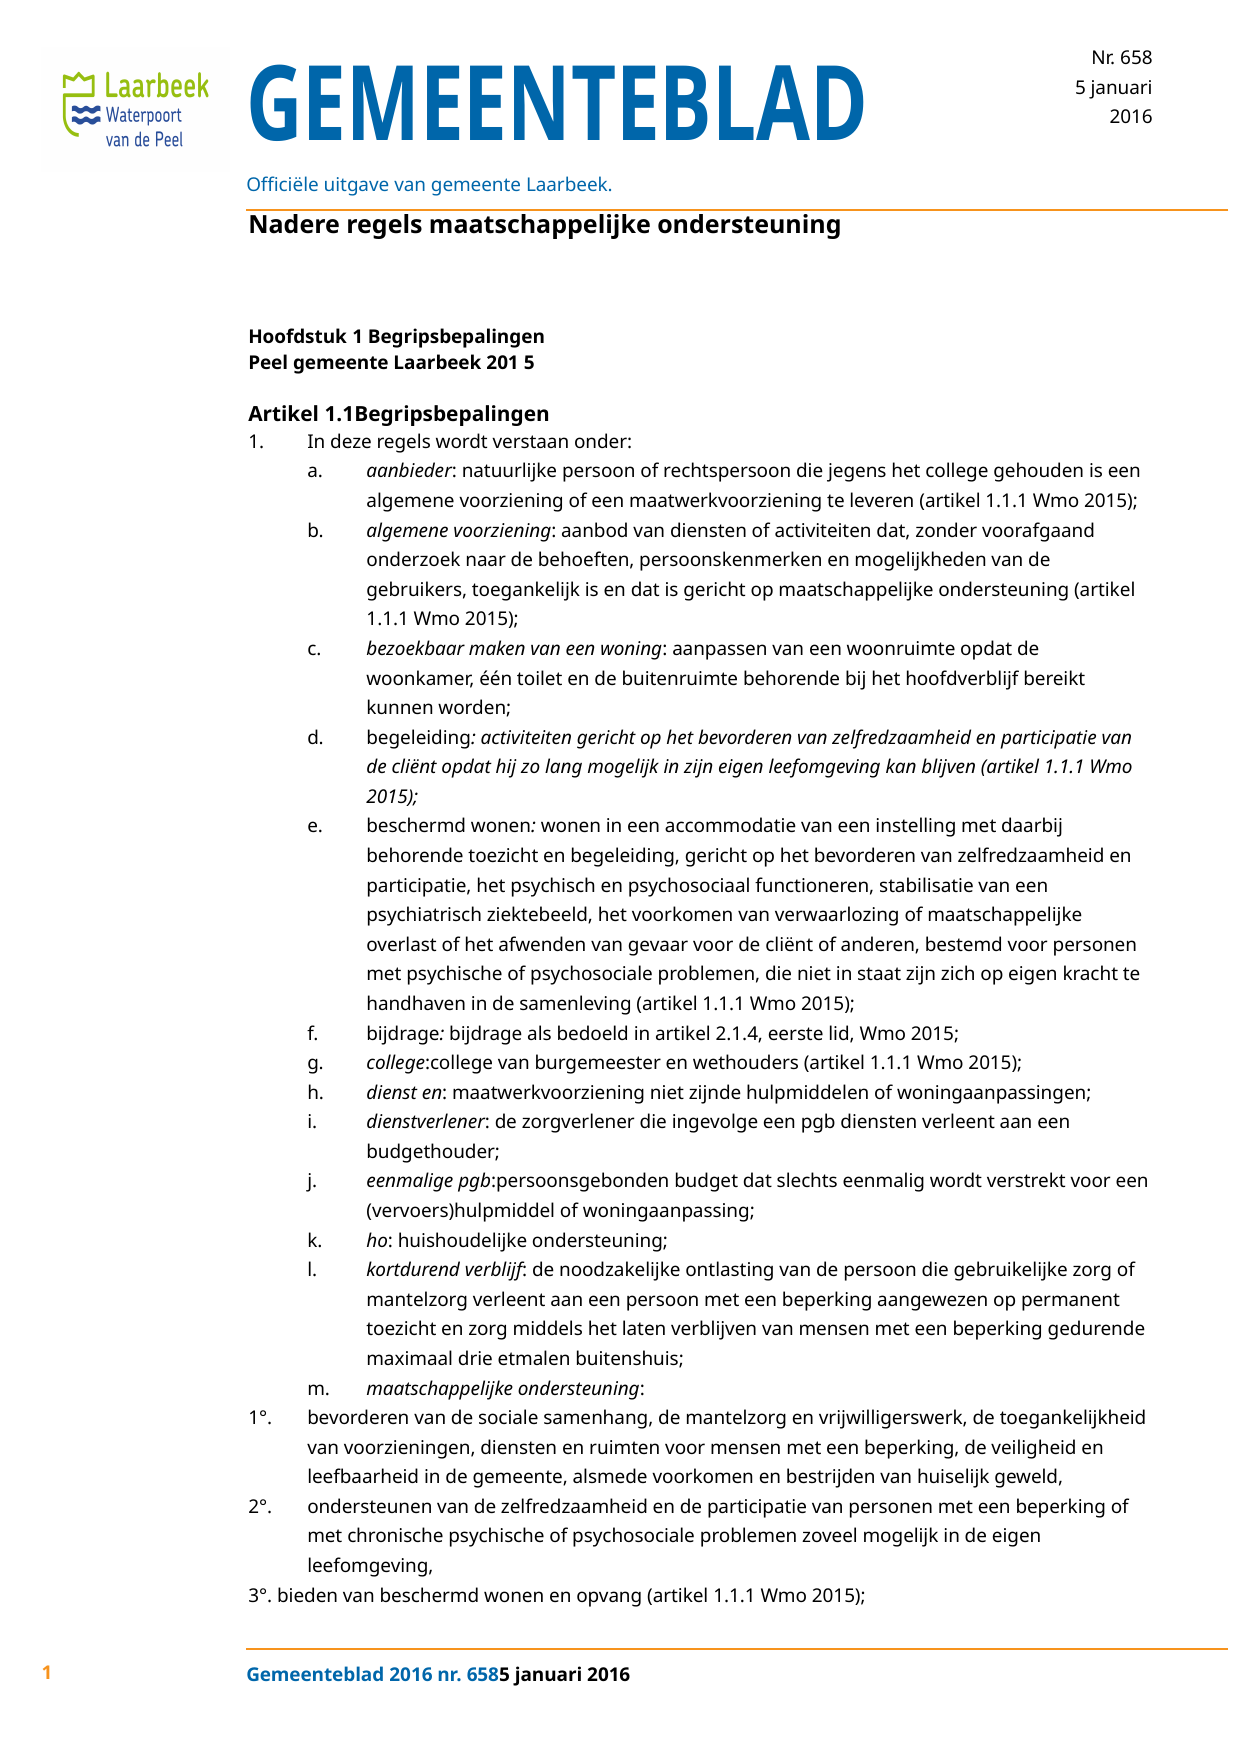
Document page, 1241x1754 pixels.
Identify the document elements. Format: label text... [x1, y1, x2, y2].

list kortdurend verblijf: de noodzakelijke ontlasting van de persoon die gebruikelijke zorg of mantelzorg verleent aan een persoon met een beperking aangewezen op permanent toezicht en zorg middels het laten verblijven van mensen met een beperking gedurende maximaal drie etmalen buitenshuis; [307, 1256, 1152, 1371]
list dienst en: maatwerkvoorziening niet zijnde hulpmiddelen of woningaanpassingen; [307, 1079, 1152, 1104]
list bevorderen van de sociale samenhang, de mantelzorg en vrijwilligerswerk, de toegankelijkheid van voorzieningen, diensten en ruimten voor mensen met een beperking, de veiligheid en leefbaarheid in de gemeente, alsmede voorkomen en bestrijden van huiselijk geweld, [248, 1404, 1152, 1489]
list maatschappelijke ondersteuning: [307, 1375, 1152, 1400]
list college:college van burgemeester en wethouders (artikel 1.1.1 Wmo 2015); [307, 1049, 1152, 1075]
list ho: huishoudelijke ondersteuning; [307, 1227, 1152, 1252]
text Nadere regels maatschappelijke ondersteuning [248, 211, 1152, 241]
text Peel gemeente Laarbeek 201 5 [248, 349, 1152, 375]
text 3°. bieden van beschermd wonen en opvang (artikel 1.1.1 Wmo 2015); [248, 1582, 1152, 1607]
list ondersteunen van de zelfredzaamheid en de participatie van personen met een beperking of met chronische psychische of psychosociale problemen zoveel mogelijk in de eigen leefomgeving, [248, 1493, 1152, 1578]
list bijdrage: bijdrage als bedoeld in artikel 2.1.4, eerste lid, Wmo 2015; [307, 1020, 1152, 1045]
list aanbieder: natuurlijke persoon of rechtspersoon die jegens het college gehouden is een algemene voorziening of een maatwerkvoorziening te leveren (artikel 1.1.1 Wmo 2015); [307, 458, 1152, 513]
text Hoofdstuk 1 Begripsbepalingen [248, 321, 1152, 349]
text Artikel 1.1Begripsbepalingen [248, 399, 1152, 428]
list dienstverlener: de zorgverlener die ingevolge een pgb diensten verleent aan een budgethouder; [307, 1108, 1152, 1164]
list beschermd wonen: wonen in een accommodatie van een instelling met daarbij behorende toezicht en begeleiding, gericht op het bevorderen van zelfredzaamheid en participatie, het psychisch en psychosociaal functioneren, stabilisatie van een psychiatrisch ziektebeeld, het voorkomen van verwaarlozing of maatschappelijke overlast of het afwenden van gevaar voor de cliënt of anderen, bestemd voor personen met psychische of psychosociale problemen, die niet in staat zijn zich op eigen kracht te handhaven in de samenleving (artikel 1.1.1 Wmo 2015); [307, 813, 1152, 1016]
list In deze regels wordt verstaan onder: [248, 428, 1152, 454]
list eenmalige pgb:persoonsgebonden budget dat slechts eenmalig wordt verstrekt voor een (vervoers)hulpmiddel of woningaanpassing; [307, 1168, 1152, 1223]
list begeleiding: activiteiten gericht op het bevorderen van zelfredzaamheid en participatie van de cliënt opdat hij zo lang mogelijk in zijn eigen leefomgeving kan blijven (artikel 1.1.1 Wmo 2015); [307, 724, 1152, 809]
list algemene voorziening: aanbod van diensten of activiteiten dat, zonder voorafgaand onderzoek naar de behoeften, persoonskenmerken en mogelijkheden van de gebruikers, toegankelijk is en dat is gericht op maatschappelijke ondersteuning (artikel 1.1.1 Wmo 2015); [307, 517, 1152, 631]
picture [41, 47, 231, 172]
list bezoekbaar maken van een woning: aanpassen van een woonruimte opdat de woonkamer, één toilet en de buitenruimte behorende bij het hoofdverblijf bereikt kunnen worden; [307, 635, 1152, 720]
